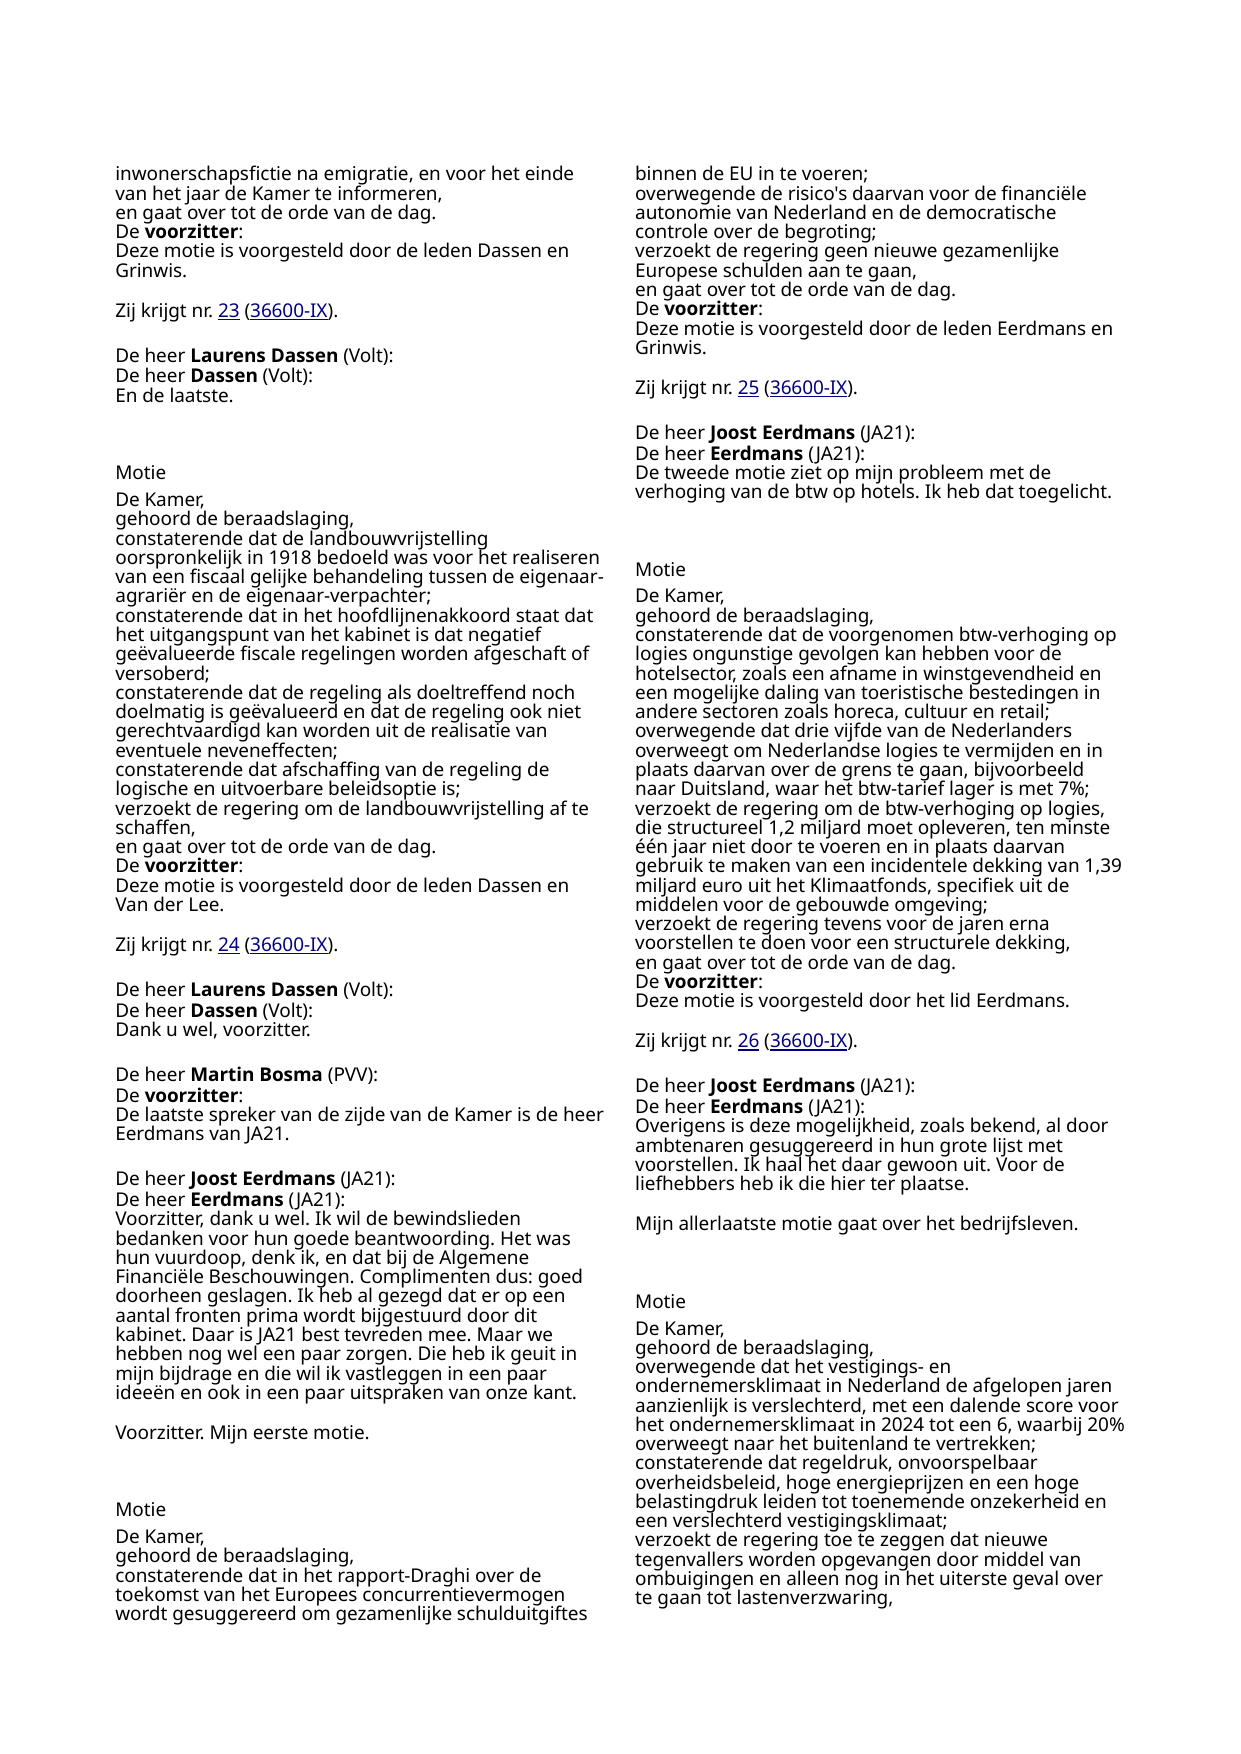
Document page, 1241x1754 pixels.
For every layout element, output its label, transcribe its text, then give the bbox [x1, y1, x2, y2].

text De Kamer, [635, 1319, 1125, 1339]
text verzoekt de regering tevens voor de jaren erna voorstellen te doen voor een structurele dekking, [635, 915, 1125, 954]
text Overigens is deze mogelijkheid, zoals bekend, al door ambtenaren gesuggereerd in hun grote lijst met voorstellen. Ik haal het daar gewoon uit. Voor de liefhebbers heb ik die hier ter plaatse. [635, 1117, 1125, 1194]
text De Kamer, [635, 587, 1125, 607]
text De voorzitter: [115, 857, 605, 877]
text gehoord de beraadslaging, [115, 1547, 605, 1567]
text De voorzitter: [635, 300, 1125, 319]
text en gaat over tot de orde van de dag. [115, 204, 605, 223]
text Zij krijgt nr. 25 (36600-IX). [635, 379, 1125, 398]
text Motie [115, 459, 605, 485]
text overwegende dat het vestigings- en ondernemersklimaat in Nederland de afgelopen jaren aanzienlijk is verslechterd, met een dalende score voor het ondernemersklimaat in 2024 tot een 6, waarbij 20% overweegt naar het buitenland te vertrekken; [635, 1358, 1125, 1454]
text De heer Joost Eerdmans (JA21): [635, 419, 1125, 444]
text De laatste spreker van de zijde van de Kamer is de heer Eerdmans van JA21. [115, 1106, 605, 1144]
text De voorzitter: [115, 1087, 605, 1106]
text De heer Joost Eerdmans (JA21): [635, 1072, 1125, 1098]
text En de laatste. [115, 387, 605, 406]
text Deze motie is voorgesteld door de leden Eerdmans en Grinwis. [635, 319, 1125, 358]
text en gaat over tot de orde van de dag. [115, 838, 605, 857]
text gehoord de beraadslaging, [635, 607, 1125, 626]
text constaterende dat regeldruk, onvoorspelbaar overheidsbeleid, hoge energieprijzen en een hoge belastingdruk leiden tot toenemende onzekerheid en een verslechterd vestigingsklimaat; [635, 1454, 1125, 1531]
text De heer Eerdmans (JA21): [115, 1191, 605, 1210]
text constaterende dat de regeling als doeltreffend noch doelmatig is geëvalueerd en dat de regeling ook niet gerechtvaardigd kan worden uit de realisatie van eventuele neveneffecten; [115, 684, 605, 761]
text Zij krijgt nr. 24 (36600-IX). [115, 936, 605, 955]
text gehoord de beraadslaging, [635, 1339, 1125, 1358]
text en gaat over tot de orde van de dag. [635, 281, 1125, 300]
text binnen de EU in te voeren; [635, 165, 1125, 184]
text constaterende dat de voorgenomen btw-verhoging op logies ongunstige gevolgen kan hebben voor de hotelsector, zoals een afname in winstgevendheid en een mogelijke daling van toeristische bestedingen in andere sectoren zoals horeca, cultuur en retail; [635, 626, 1125, 722]
text en gaat over tot de orde van de dag. [635, 954, 1125, 973]
text De Kamer, [115, 1528, 605, 1547]
text constaterende dat in het rapport-Draghi over de toekomst van het Europees concurrentievermogen wordt gesuggereerd om gezamenlijke schulduitgiftes [115, 1567, 605, 1624]
text Voorzitter. Mijn eerste motie. [115, 1424, 605, 1443]
text constaterende dat de landbouwvrijstelling oorspronkelijk in 1918 bedoeld was voor het realiseren van een fiscaal gelijke behandeling tussen de eigenaar-agrariër en de eigenaar-verpachter; [115, 530, 605, 607]
text gehoord de beraadslaging, [115, 510, 605, 530]
text constaterende dat in het hoofdlijnenakkoord staat dat het uitgangspunt van het kabinet is dat negatief geëvalueerde fiscale regelingen worden afgeschaft of versoberd; [115, 607, 605, 684]
text constaterende dat afschaffing van de regeling de logische en uitvoerbare beleidsoptie is; [115, 761, 605, 799]
text Motie [635, 1288, 1125, 1313]
text inwonerschapsfictie na emigratie, en voor het einde van het jaar de Kamer te informeren, [115, 165, 605, 204]
text De heer Eerdmans (JA21): [635, 444, 1125, 464]
text De heer Dassen (Volt): [115, 1002, 605, 1021]
text verzoekt de regering geen nieuwe gezamenlijke Europese schulden aan te gaan, [635, 242, 1125, 281]
text De heer Laurens Dassen (Volt): [115, 342, 605, 367]
text Mijn allerlaatste motie gaat over het bedrijfsleven. [635, 1215, 1125, 1234]
text De heer Dassen (Volt): [115, 367, 605, 387]
text Motie [635, 556, 1125, 582]
text Deze motie is voorgesteld door de leden Dassen en Grinwis. [115, 242, 605, 281]
text De voorzitter: [115, 223, 605, 242]
text De voorzitter: [635, 973, 1125, 992]
text overwegende de risico's daarvan voor de financiële autonomie van Nederland en de democratische controle over de begroting; [635, 184, 1125, 242]
text De heer Martin Bosma (PVV): [115, 1061, 605, 1087]
text verzoekt de regering toe te zeggen dat nieuwe tegenvallers worden opgevangen door middel van ombuigingen en alleen nog in het uiterste geval over te gaan tot lastenverzwaring, [635, 1531, 1125, 1608]
text verzoekt de regering om de btw-verhoging op logies, die structureel 1,2 miljard moet opleveren, ten minste één jaar niet door te voeren en in plaats daarvan gebruik te maken van een incidentele dekking van 1,39 miljard euro uit het Klimaatfonds, specifiek uit de middelen voor de gebouwde omgeving; [635, 799, 1125, 915]
text Deze motie is voorgesteld door de leden Dassen en Van der Lee. [115, 877, 605, 915]
text Zij krijgt nr. 26 (36600-IX). [635, 1032, 1125, 1051]
text De heer Laurens Dassen (Volt): [115, 976, 605, 1002]
text De heer Joost Eerdmans (JA21): [115, 1165, 605, 1191]
text Dank u wel, voorzitter. [115, 1021, 605, 1040]
text De heer Eerdmans (JA21): [635, 1098, 1125, 1117]
text Zij krijgt nr. 23 (36600-IX). [115, 302, 605, 321]
text Voorzitter, dank u wel. Ik wil de bewindslieden bedanken voor hun goede beantwoording. Het was hun vuurdoop, denk ik, en dat bij de Algemene Financiële Beschouwingen. Complimenten dus: goed doorheen geslagen. Ik heb al gezegd dat er op een aantal fronten prima wordt bijgestuurd door dit kabinet. Daar is JA21 best tevreden mee. Maar we hebben nog wel een paar zorgen. Die heb ik geuit in mijn bijdrage en die wil ik vastleggen in een paar ideeën en ook in een paar uitspraken van onze kant. [115, 1210, 605, 1403]
text Motie [115, 1497, 605, 1522]
text De tweede motie ziet op mijn probleem met de verhoging van de btw op hotels. Ik heb dat toegelicht. [635, 464, 1125, 502]
text verzoekt de regering om de landbouwvrijstelling af te schaffen, [115, 799, 605, 838]
text Deze motie is voorgesteld door het lid Eerdmans. [635, 992, 1125, 1011]
text De Kamer, [115, 491, 605, 510]
text overwegende dat drie vijfde van de Nederlanders overweegt om Nederlandse logies te vermijden en in plaats daarvan over de grens te gaan, bijvoorbeeld naar Duitsland, waar het btw-tarief lager is met 7%; [635, 722, 1125, 799]
